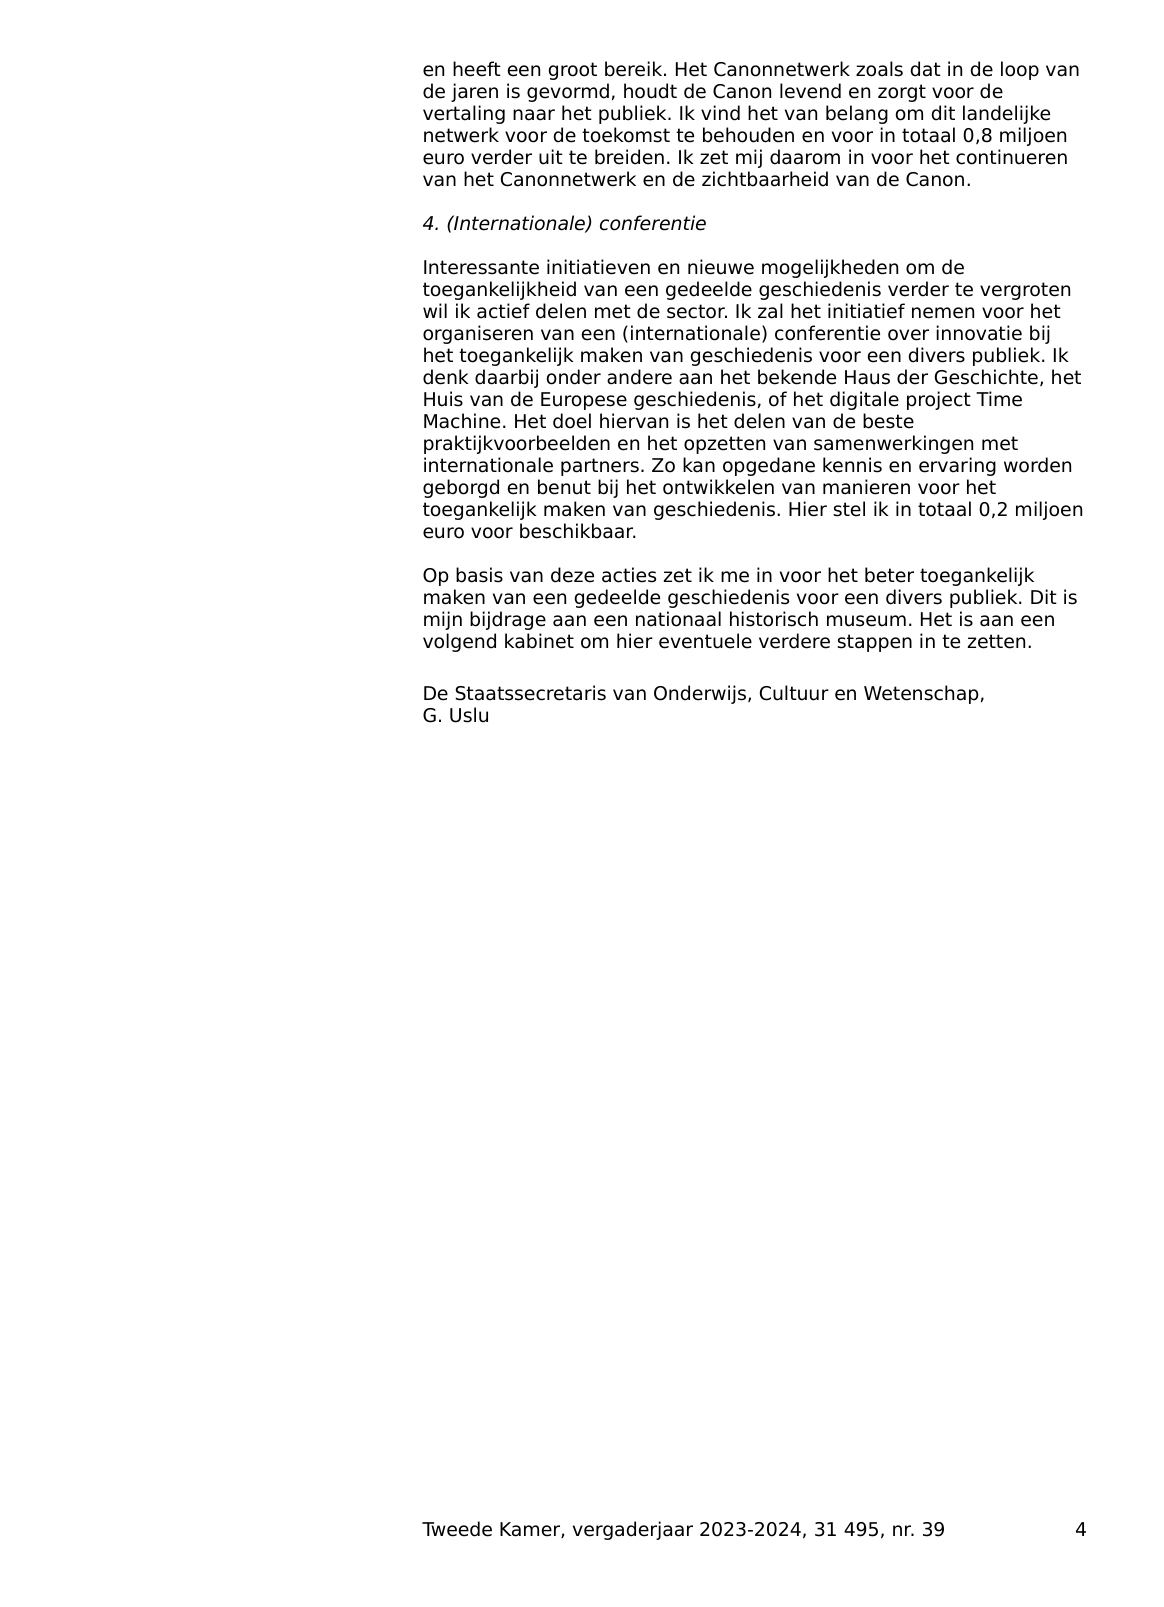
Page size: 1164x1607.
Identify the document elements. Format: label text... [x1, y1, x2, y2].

text Interessante initiatieven en nieuwe mogelijkheden om de toegankelijkheid van een gedeelde geschiedenis verder te vergroten wil ik actief delen met de sector. Ik zal het initiatief nemen voor het organiseren van een (internationale) conferentie over innovatie bij het toegankelijk maken van geschiedenis voor een divers publiek. Ik denk daarbij onder andere aan het bekende Haus der Geschichte, het Huis van de Europese geschiedenis, of het digitale project Time Machine. Het doel hiervan is het delen van de beste praktijkvoorbeelden en het opzetten van samenwerkingen met internationale partners. Zo kan opgedane kennis en ervaring worden geborgd en benut bij het ontwikkelen van manieren voor het toegankelijk maken van geschiedenis. Hier stel ik in totaal 0,2 miljoen euro voor beschikbaar. [422, 257, 1087, 543]
text De Staatssecretaris van Onderwijs, Cultuur en Wetenschap, G. Uslu [422, 683, 1087, 727]
subtitle 4. (Internationale) conferentie [422, 213, 1087, 235]
text en heeft een groot bereik. Het Canonnetwerk zoals dat in de loop van de jaren is gevormd, houdt de Canon levend en zorgt voor de vertaling naar het publiek. Ik vind het van belang om dit landelijke netwerk voor de toekomst te behouden en voor in totaal 0,8 miljoen euro verder uit te breiden. Ik zet mij daarom in voor het continueren van het Canonnetwerk en de zichtbaarheid van de Canon. [422, 59, 1087, 191]
text Op basis van deze acties zet ik me in voor het beter toegankelijk maken van een gedeelde geschiedenis voor een divers publiek. Dit is mijn bijdrage aan een nationaal historisch museum. Het is aan een volgend kabinet om hier eventuele verdere stappen in te zetten. [422, 565, 1087, 653]
